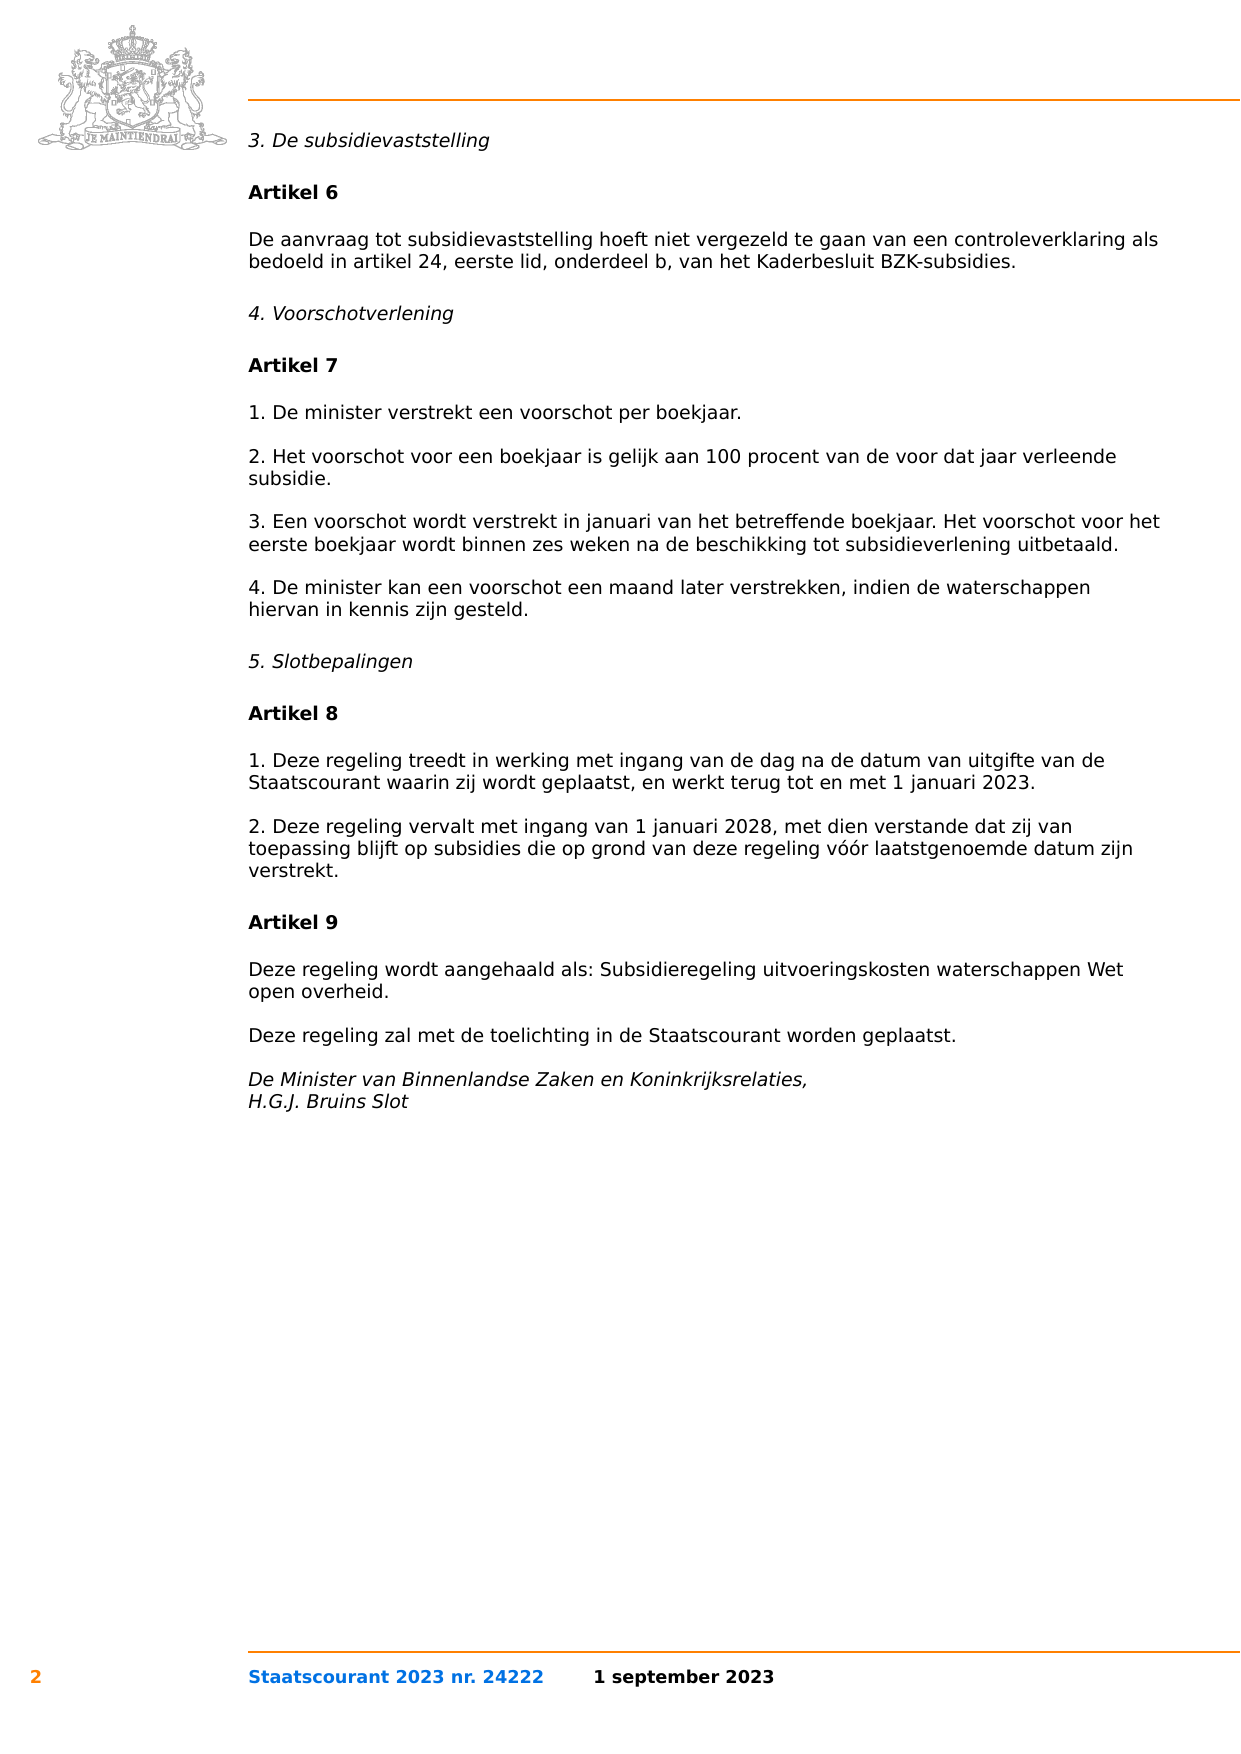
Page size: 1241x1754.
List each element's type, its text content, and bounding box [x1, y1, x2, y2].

subtitle Artikel 6 [248, 182, 1163, 204]
text 3. Een voorschot wordt verstrekt in januari van het betreffende boekjaar. Het voorschot voor het eerste boekjaar wordt binnen zes weken na de beschikking tot subsidieverlening uitbetaald. [248, 511, 1163, 555]
text 4. De minister kan een voorschot een maand later verstrekken, indien de waterschappen hiervan in kennis zijn gesteld. [248, 577, 1163, 621]
text 2. Deze regeling vervalt met ingang van 1 januari 2028, met dien verstande dat zij van toepassing blijft op subsidies die op grond van deze regeling vóór laatstgenoemde datum zijn verstrekt. [248, 816, 1163, 882]
subtitle Artikel 7 [248, 355, 1163, 377]
text Deze regeling wordt aangehaald als: Subsidieregeling uitvoeringskosten waterschappen Wet open overheid. [248, 959, 1163, 1003]
text Deze regeling zal met de toelichting in de Staatscourant worden geplaatst. [248, 1025, 1163, 1047]
subtitle 3. De subsidievaststelling [248, 130, 1163, 152]
text De aanvraag tot subsidievaststelling hoeft niet vergezeld te gaan van een controleverklaring als bedoeld in artikel 24, eerste lid, onderdeel b, van het Kaderbesluit BZK-subsidies. [248, 229, 1163, 273]
subtitle Artikel 8 [248, 703, 1163, 725]
picture [38, 25, 227, 150]
text 1. De minister verstrekt een voorschot per boekjaar. [248, 402, 1163, 424]
text 1. Deze regeling treedt in werking met ingang van de dag na de datum van uitgifte van de Staatscourant waarin zij wordt geplaatst, en werkt terug tot en met 1 januari 2023. [248, 750, 1163, 794]
text De Minister van Binnenlandse Zaken en Koninkrijksrelaties, H.G.J. Bruins Slot [248, 1069, 1163, 1113]
subtitle Artikel 9 [248, 912, 1163, 934]
subtitle 4. Voorschotverlening [248, 303, 1163, 325]
text 2. Het voorschot voor een boekjaar is gelijk aan 100 procent van de voor dat jaar verleende subsidie. [248, 446, 1163, 489]
subtitle 5. Slotbepalingen [248, 651, 1163, 673]
